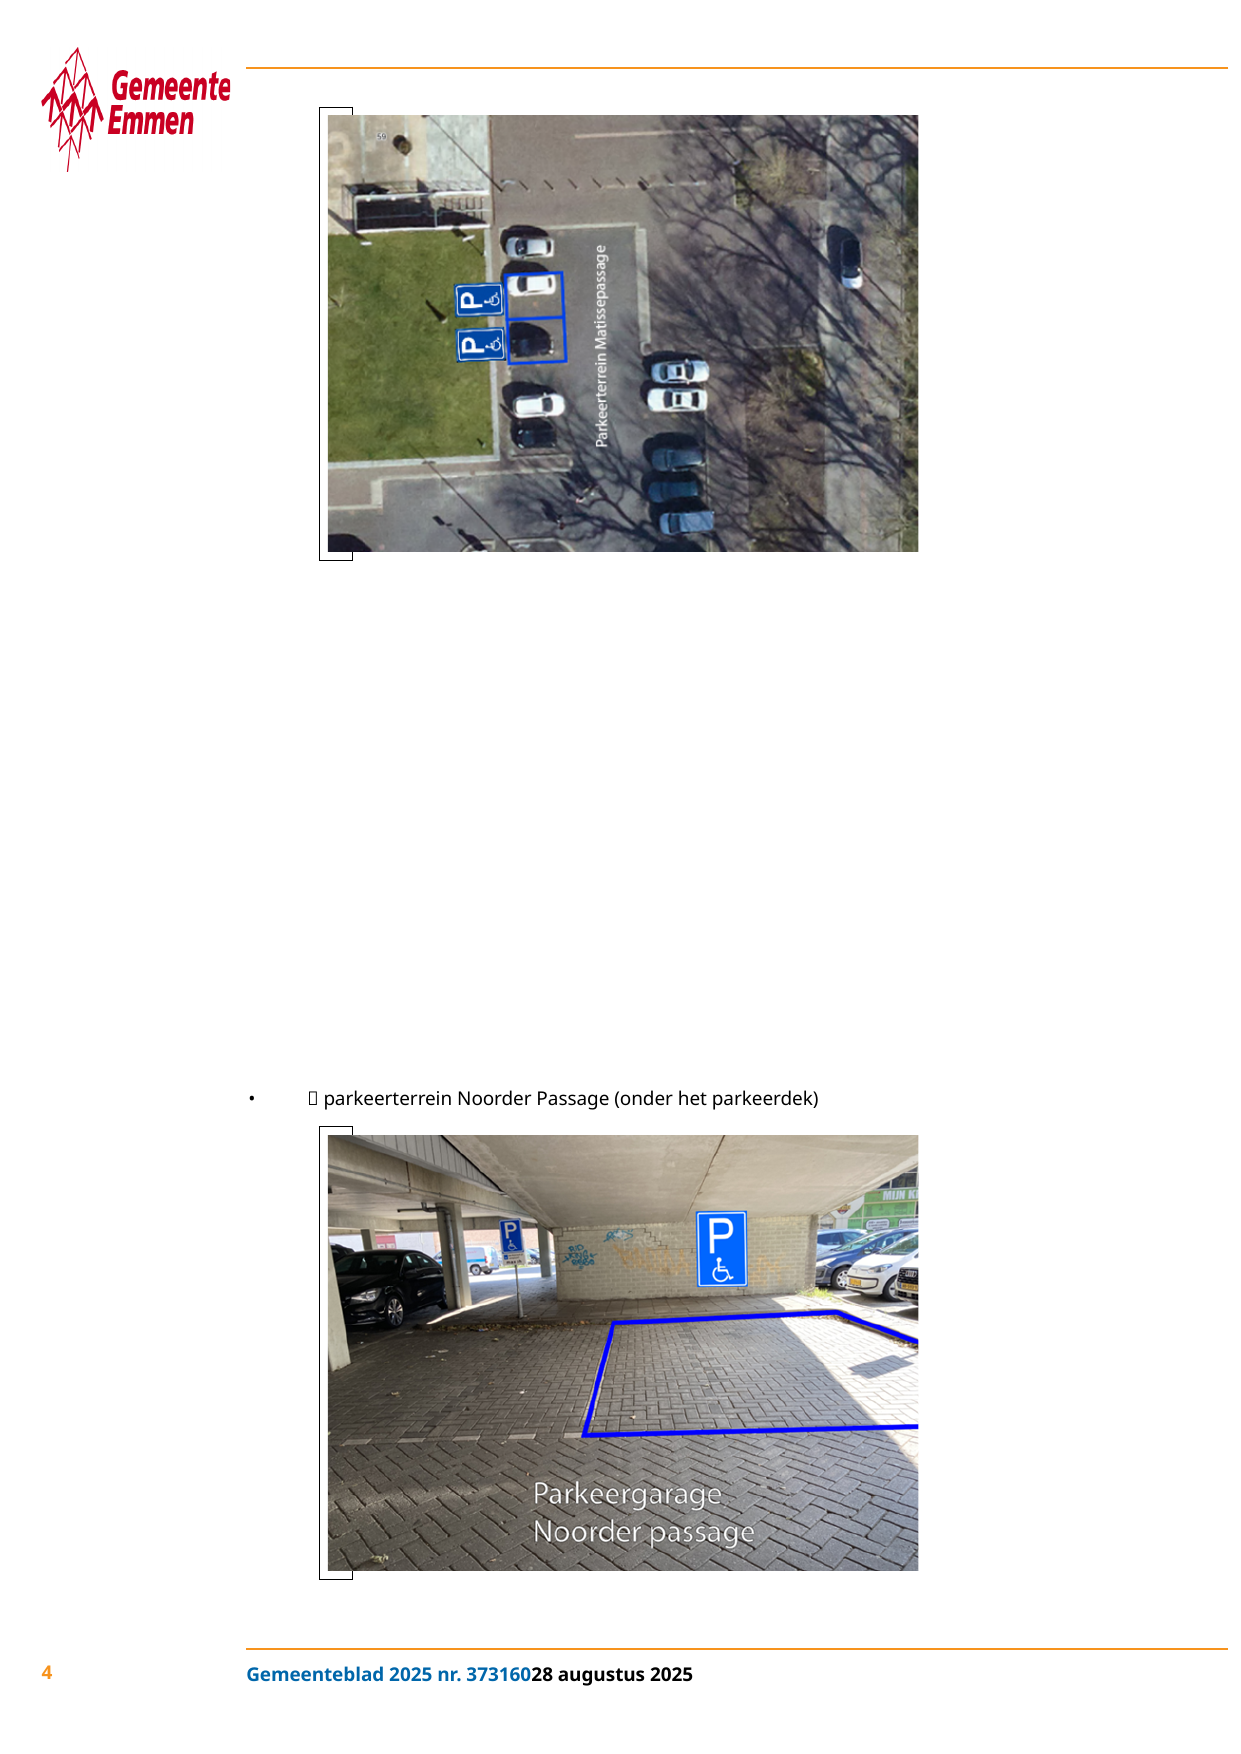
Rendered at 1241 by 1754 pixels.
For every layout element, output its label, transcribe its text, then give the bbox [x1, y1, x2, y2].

list  parkeerterrein Noorder Passage (onder het parkeerdek) [248, 1085, 1152, 1110]
picture [327, 1135, 919, 1571]
picture [327, 115, 919, 552]
picture [41, 47, 231, 172]
